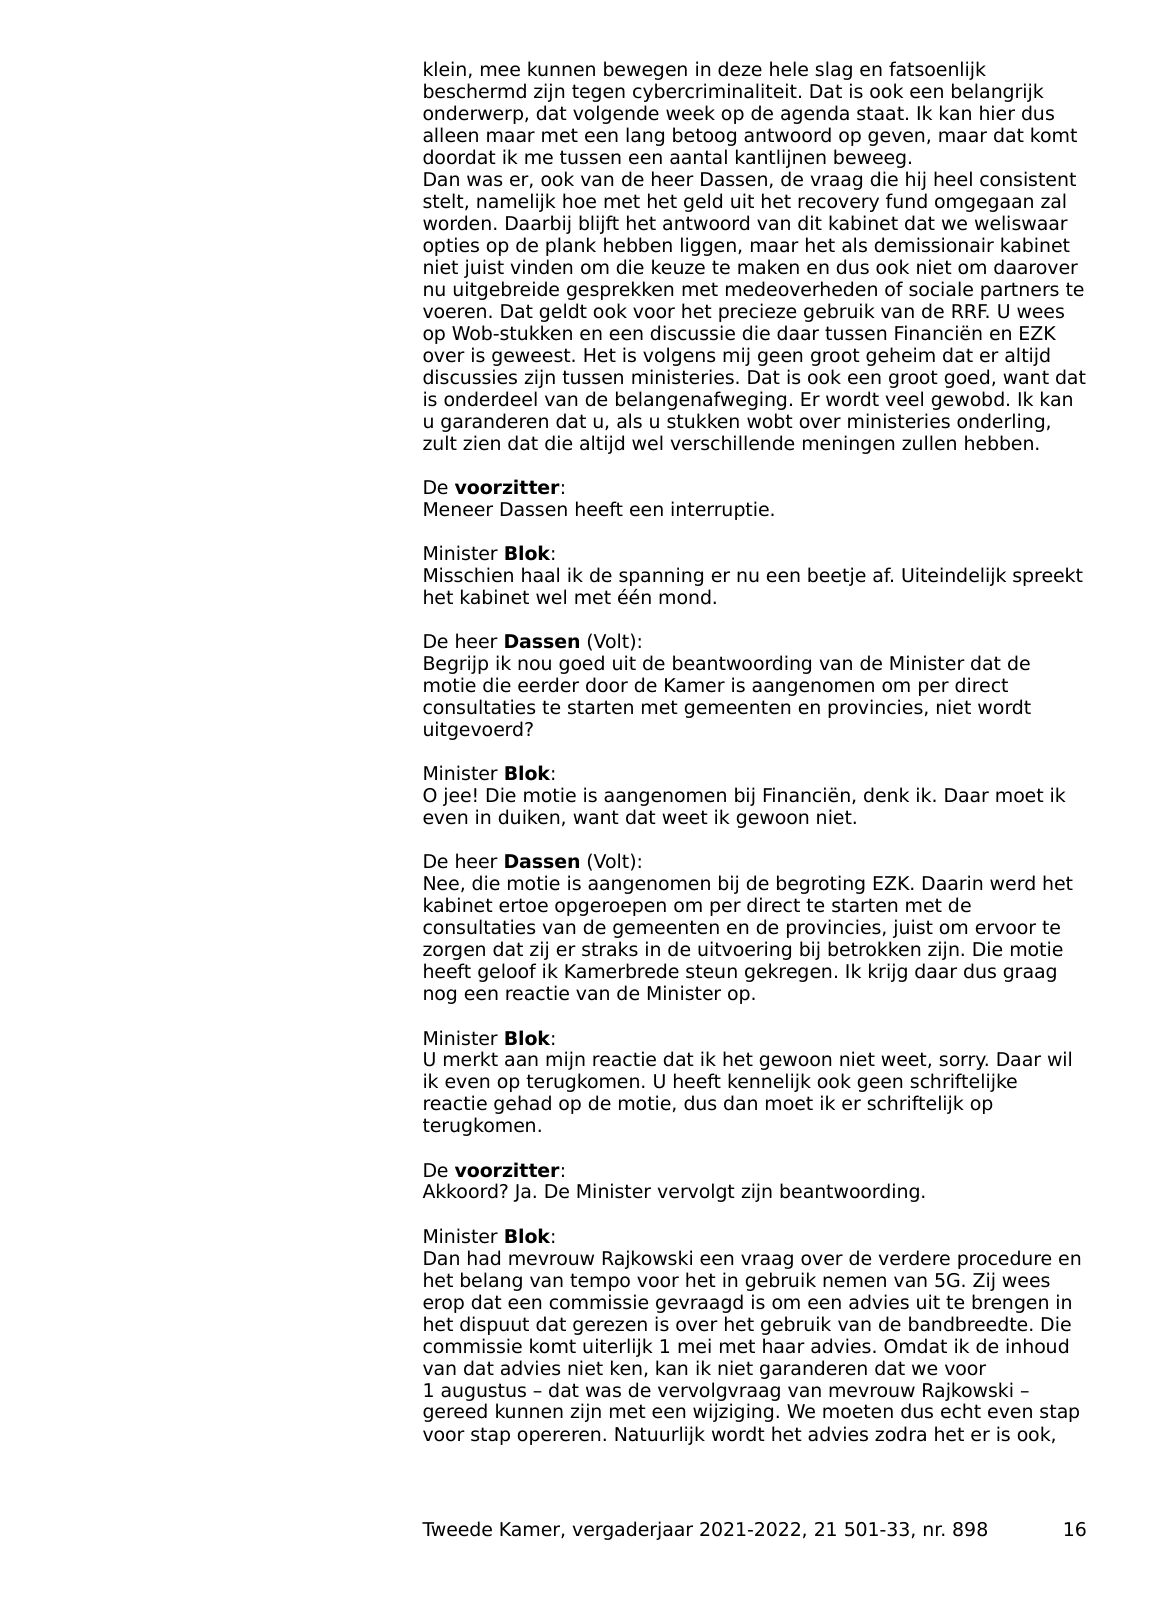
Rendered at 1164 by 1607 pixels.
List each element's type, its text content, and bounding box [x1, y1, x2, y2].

text De voorzitter: [422, 1159, 1087, 1181]
text Nee, die motie is aangenomen bij de begroting EZK. Daarin werd het kabinet ertoe opgeroepen om per direct te starten met de consultaties van de gemeenten en de provincies, juist om ervoor te zorgen dat zij er straks in de uitvoering bij betrokken zijn. Die motie heeft geloof ik Kamerbrede steun gekregen. Ik krijg daar dus graag nog een reactie van de Minister op. [422, 873, 1087, 1005]
text O jee! Die motie is aangenomen bij Financiën, denk ik. Daar moet ik even in duiken, want dat weet ik gewoon niet. [422, 785, 1087, 829]
text De heer Dassen (Volt): [422, 851, 1087, 873]
text klein, mee kunnen bewegen in deze hele slag en fatsoenlijk beschermd zijn tegen cybercriminaliteit. Dat is ook een belangrijk onderwerp, dat volgende week op de agenda staat. Ik kan hier dus alleen maar met een lang betoog antwoord op geven, maar dat komt doordat ik me tussen een aantal kantlijnen beweeg. [422, 59, 1087, 169]
text De voorzitter: [422, 477, 1087, 499]
text Minister Blok: [422, 1027, 1087, 1049]
text Minister Blok: [422, 1226, 1087, 1248]
text Misschien haal ik de spanning er nu een beetje af. Uiteindelijk spreekt het kabinet wel met één mond. [422, 565, 1087, 609]
text Meneer Dassen heeft een interruptie. [422, 499, 1087, 521]
text De heer Dassen (Volt): [422, 631, 1087, 653]
text Begrijp ik nou goed uit de beantwoording van de Minister dat de motie die eerder door de Kamer is aangenomen om per direct consultaties te starten met gemeenten en provincies, niet wordt uitgevoerd? [422, 653, 1087, 741]
text Minister Blok: [422, 763, 1087, 785]
text Akkoord? Ja. De Minister vervolgt zijn beantwoording. [422, 1181, 1087, 1203]
text Dan was er, ook van de heer Dassen, de vraag die hij heel consistent stelt, namelijk hoe met het geld uit het recovery fund omgegaan zal worden. Daarbij blijft het antwoord van dit kabinet dat we weliswaar opties op de plank hebben liggen, maar het als demissionair kabinet niet juist vinden om die keuze te maken en dus ook niet om daarover nu uitgebreide gesprekken met medeoverheden of sociale partners te voeren. Dat geldt ook voor het precieze gebruik van de RRF. U wees op Wob-stukken en een discussie die daar tussen Financiën en EZK over is geweest. Het is volgens mij geen groot geheim dat er altijd discussies zijn tussen ministeries. Dat is ook een groot goed, want dat is onderdeel van de belangenafweging. Er wordt veel gewobd. Ik kan u garanderen dat u, als u stukken wobt over ministeries onderling, zult zien dat die altijd wel verschillende meningen zullen hebben. [422, 169, 1087, 455]
text U merkt aan mijn reactie dat ik het gewoon niet weet, sorry. Daar wil ik even op terugkomen. U heeft kennelijk ook geen schriftelijke reactie gehad op de motie, dus dan moet ik er schriftelijk op terugkomen. [422, 1049, 1087, 1137]
text Minister Blok: [422, 543, 1087, 565]
text Dan had mevrouw Rajkowski een vraag over de verdere procedure en het belang van tempo voor het in gebruik nemen van 5G. Zij wees erop dat een commissie gevraagd is om een advies uit te brengen in het dispuut dat gerezen is over het gebruik van de bandbreedte. Die commissie komt uiterlijk 1 mei met haar advies. Omdat ik de inhoud van dat advies niet ken, kan ik niet garanderen dat we voor 1 augustus – dat was de vervolgvraag van mevrouw Rajkowski – gereed kunnen zijn met een wijziging. We moeten dus echt even stap voor stap opereren. Natuurlijk wordt het advies zodra het er is ook, [422, 1248, 1087, 1445]
